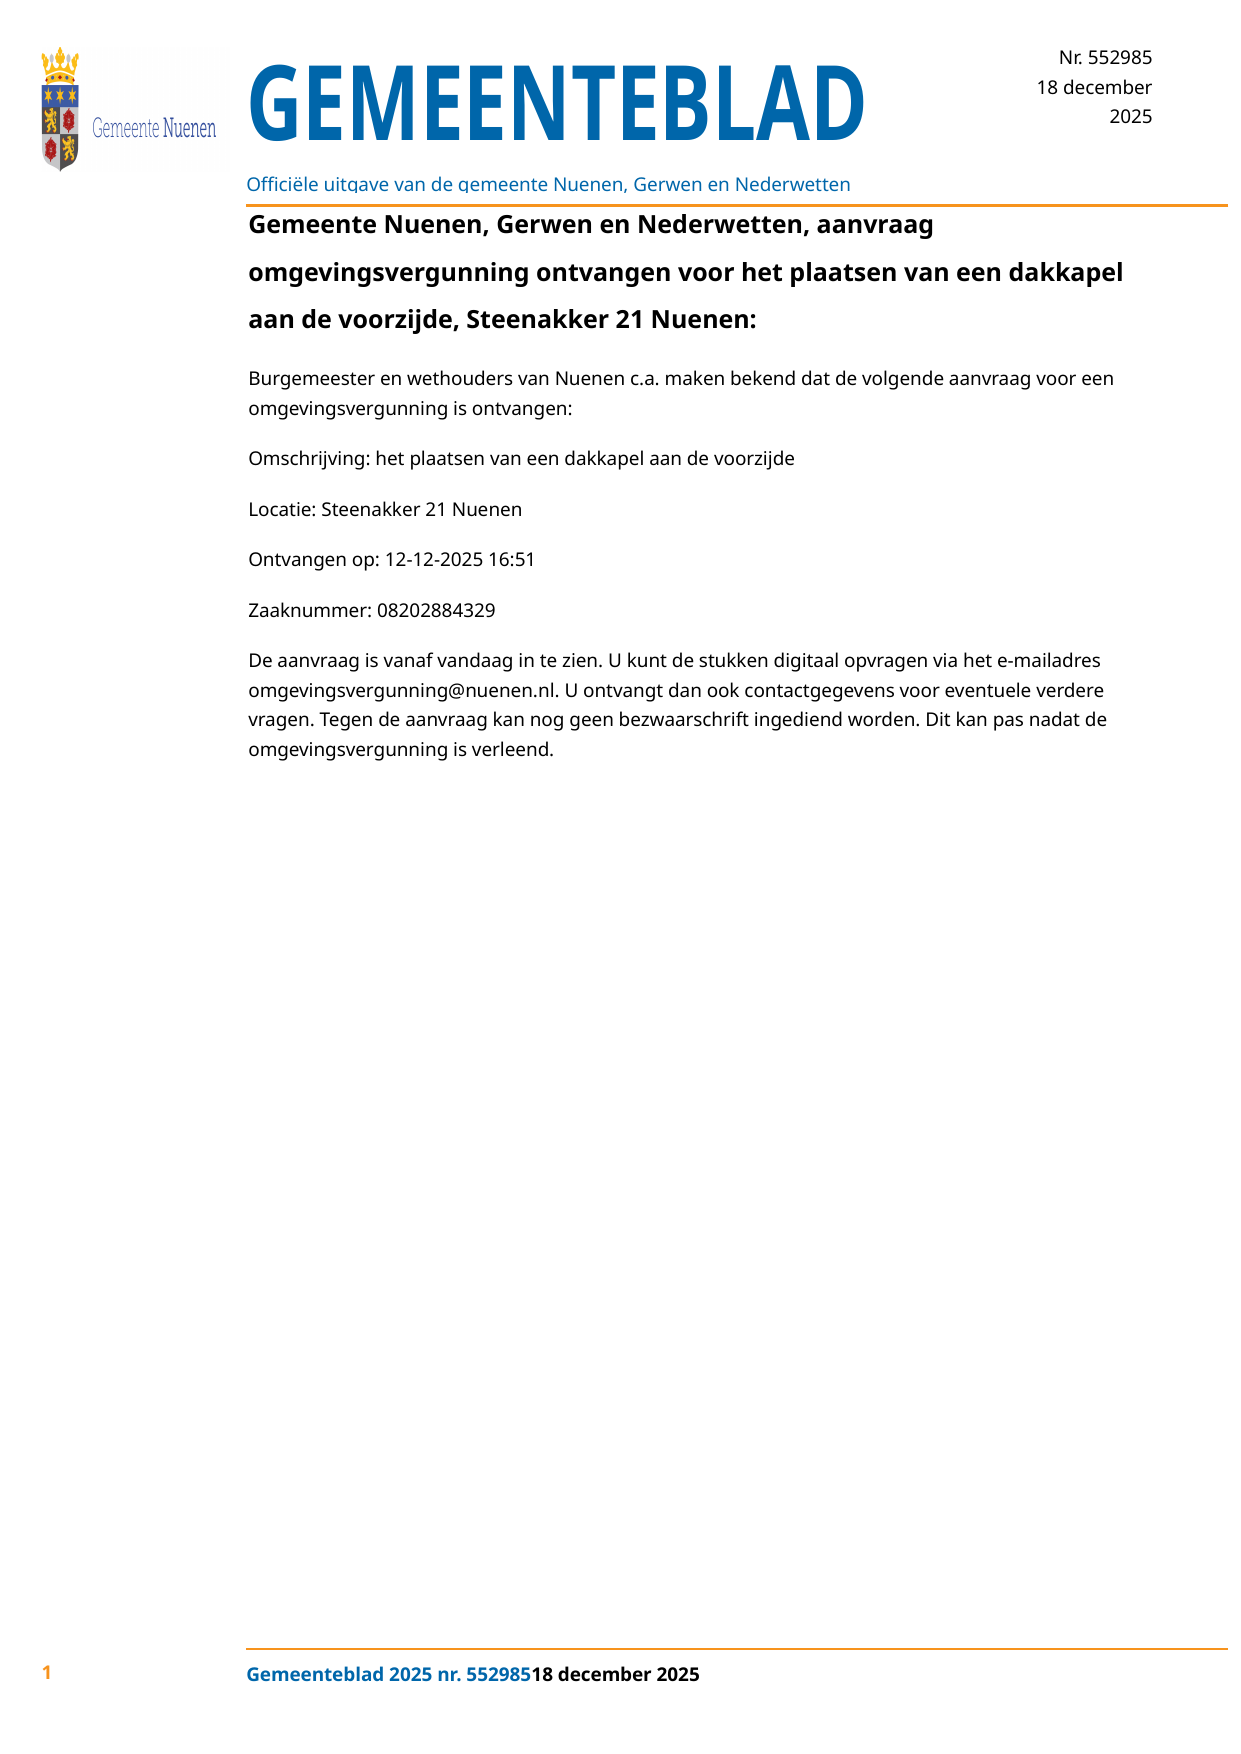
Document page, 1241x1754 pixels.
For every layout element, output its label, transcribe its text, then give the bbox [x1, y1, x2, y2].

text Gemeente Nuenen, Gerwen en Nederwetten, aanvraag omgevingsvergunning ontvangen voor het plaatsen van een dakkapel aan de voorzijde, Steenakker 21 Nuenen: [248, 207, 1152, 336]
text Ontvangen op: 12-12-2025 16:51 [248, 546, 1152, 572]
text Burgemeester en wethouders van Nuenen c.a. maken bekend dat de volgende aanvraag voor een omgevingsvergunning is ontvangen: [248, 366, 1152, 421]
text Locatie: Steenakker 21 Nuenen [248, 496, 1152, 522]
text Zaaknummer: 08202884329 [248, 597, 1152, 622]
text De aanvraag is vanaf vandaag in te zien. U kunt de stukken digitaal opvragen via het e-mailadres omgevingsvergunning@nuenen.nl. U ontvangt dan ook contactgegevens voor eventuele verdere vragen. Tegen de aanvraag kan nog geen bezwaarschrift ingediend worden. Dit kan pas nadat de omgevingsvergunning is verleend. [248, 647, 1152, 762]
text Omschrijving: het plaatsen van een dakkapel aan de voorzijde [248, 446, 1152, 471]
picture [41, 47, 231, 172]
